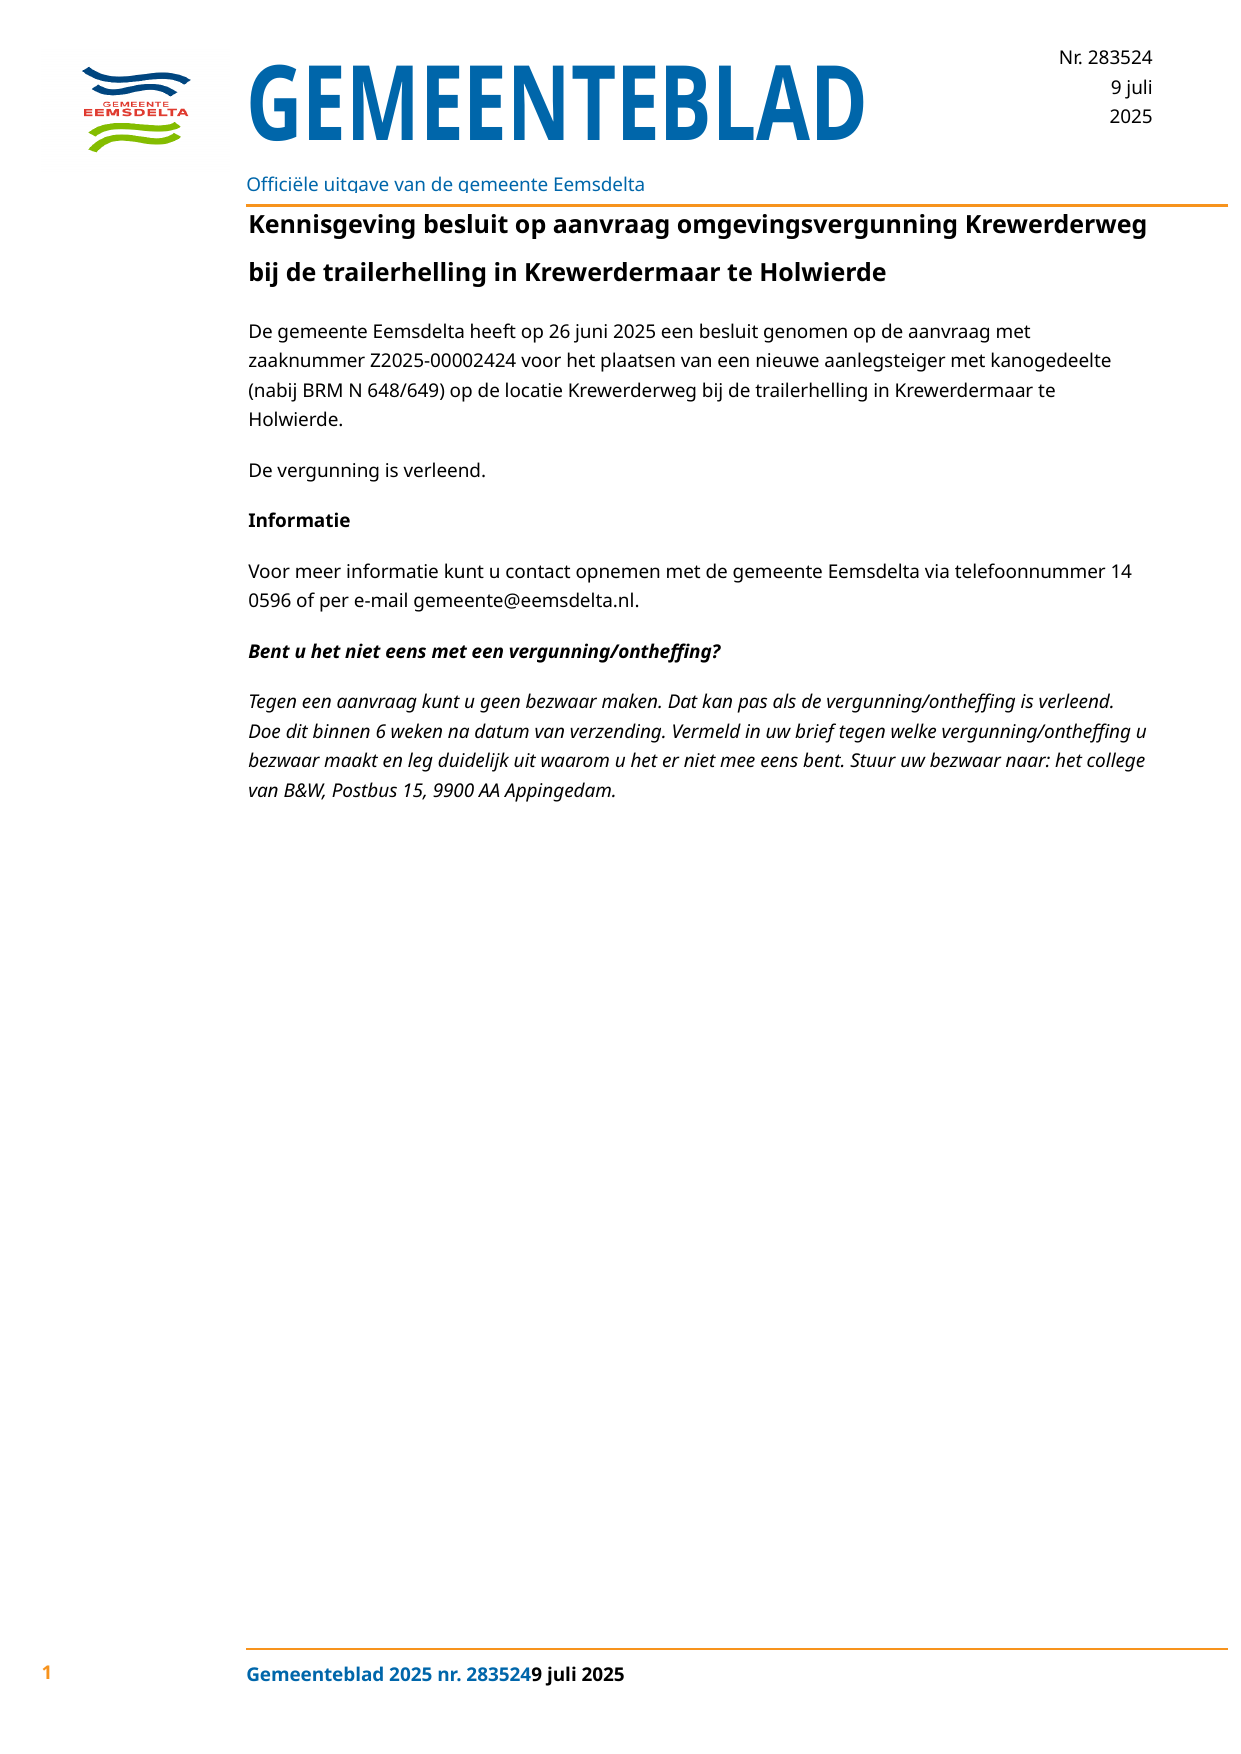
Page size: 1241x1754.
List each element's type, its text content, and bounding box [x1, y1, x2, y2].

text Informatie [248, 507, 1152, 533]
text Kennisgeving besluit op aanvraag omgevingsvergunning Krewerderweg bij de trailerhelling in Krewerdermaar te Holwierde [248, 207, 1152, 288]
text Voor meer informatie kunt u contact opnemen met de gemeente Eemsdelta via telefoonnummer 14 0596 of per e-mail gemeente@eemsdelta.nl. [248, 558, 1152, 613]
text Tegen een aanvraag kunt u geen bezwaar maken. Dat kan pas als de vergunning/ontheffing is verleend. Doe dit binnen 6 weken na datum van verzending. Vermeld in uw brief tegen welke vergunning/ontheffing u bezwaar maakt en leg duidelijk uit waarom u het er niet mee eens bent. Stuur uw bezwaar naar: het college van B&W, Postbus 15, 9900 AA Appingedam. [248, 688, 1152, 803]
text De gemeente Eemsdelta heeft op 26 juni 2025 een besluit genomen op de aanvraag met zaaknummer Z2025-00002424 voor het plaatsen van een nieuwe aanlegsteiger met kanogedeelte (nabij BRM N 648/649) op de locatie Krewerderweg bij de trailerhelling in Krewerdermaar te Holwierde. [248, 318, 1152, 432]
picture [41, 47, 231, 172]
text De vergunning is verleend. [248, 457, 1152, 483]
text Bent u het niet eens met een vergunning/ontheffing? [248, 638, 1152, 664]
